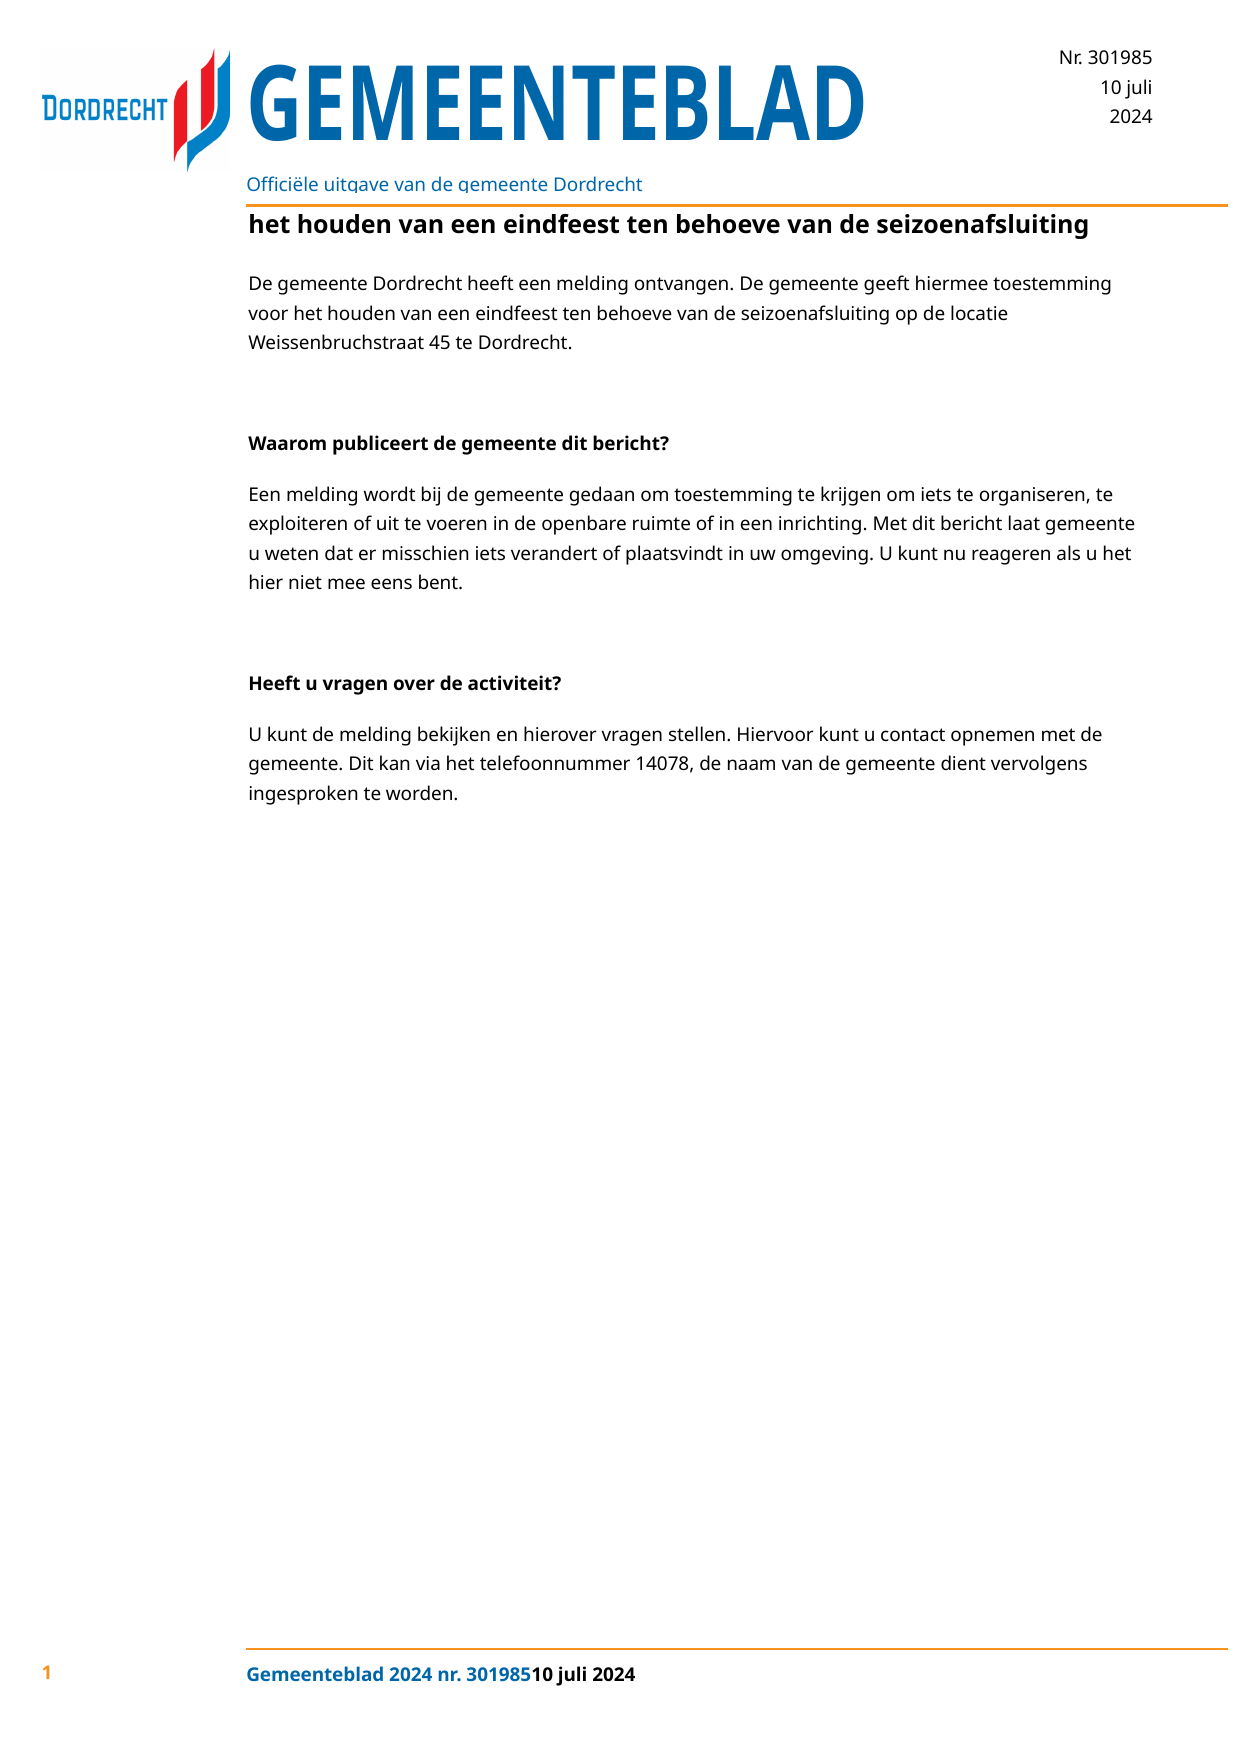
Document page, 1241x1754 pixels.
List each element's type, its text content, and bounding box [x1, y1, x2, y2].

text U kunt de melding bekijken en hierover vragen stellen. Hiervoor kunt u contact opnemen met de gemeente. Dit kan via het telefoonnummer 14078, de naam van de gemeente dient vervolgens ingesproken te worden. [248, 721, 1152, 806]
text De gemeente Dordrecht heeft een melding ontvangen. De gemeente geeft hiermee toestemming voor het houden van een eindfeest ten behoeve van de seizoenafsluiting op de locatie Weissenbruchstraat 45 te Dordrecht. [248, 270, 1152, 355]
text het houden van een eindfeest ten behoeve van de seizoenafsluiting [248, 207, 1152, 241]
text Een melding wordt bij de gemeente gedaan om toestemming te krijgen om iets te organiseren, te exploiteren of uit te voeren in de openbare ruimte of in een inrichting. Met dit bericht laat gemeente u weten dat er misschien iets verandert of plaatsvindt in uw omgeving. U kunt nu reageren als u het hier niet mee eens bent. [248, 481, 1152, 595]
picture [41, 47, 231, 172]
text Waarom publiceert de gemeente dit bericht? [248, 430, 1152, 456]
text Heeft u vragen over de activiteit? [248, 670, 1152, 696]
